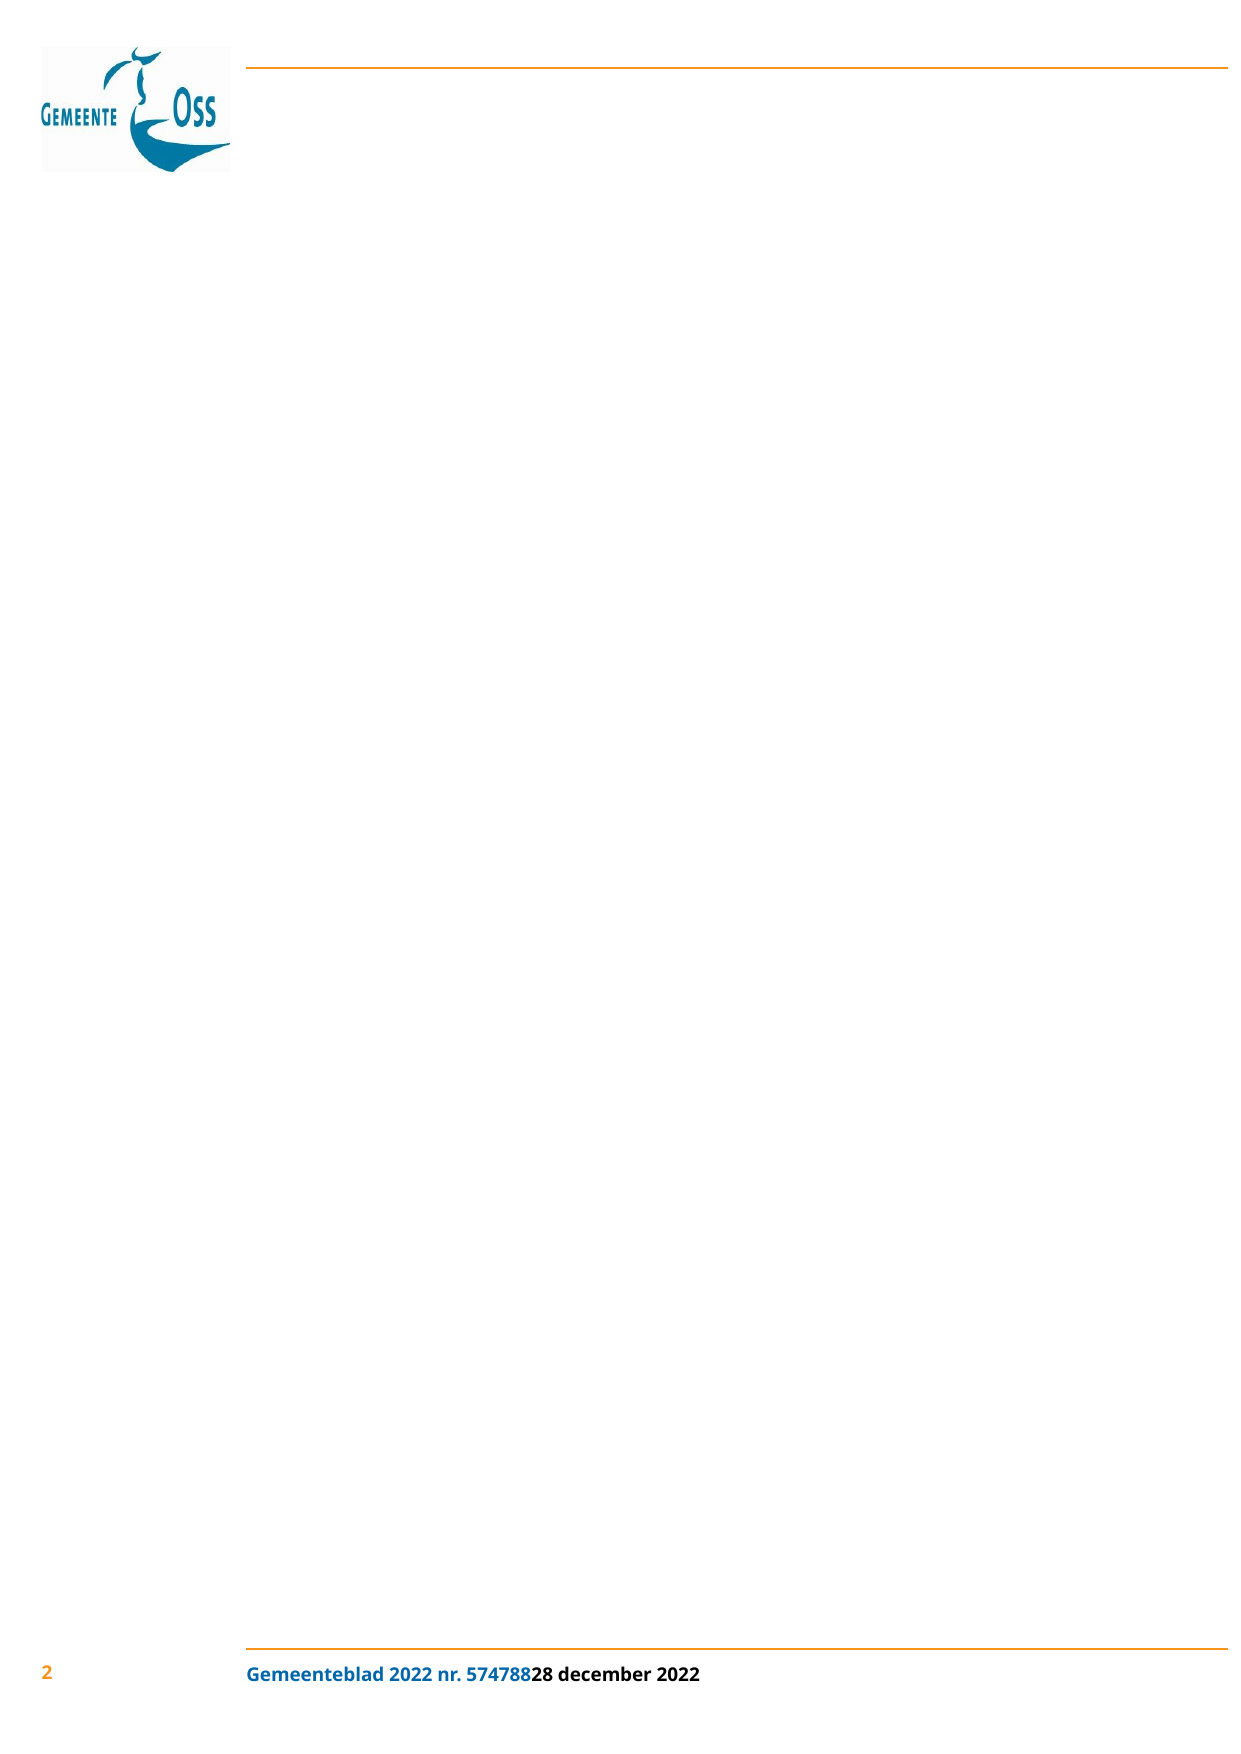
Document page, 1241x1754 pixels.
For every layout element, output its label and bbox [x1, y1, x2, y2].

picture [41, 47, 231, 172]
